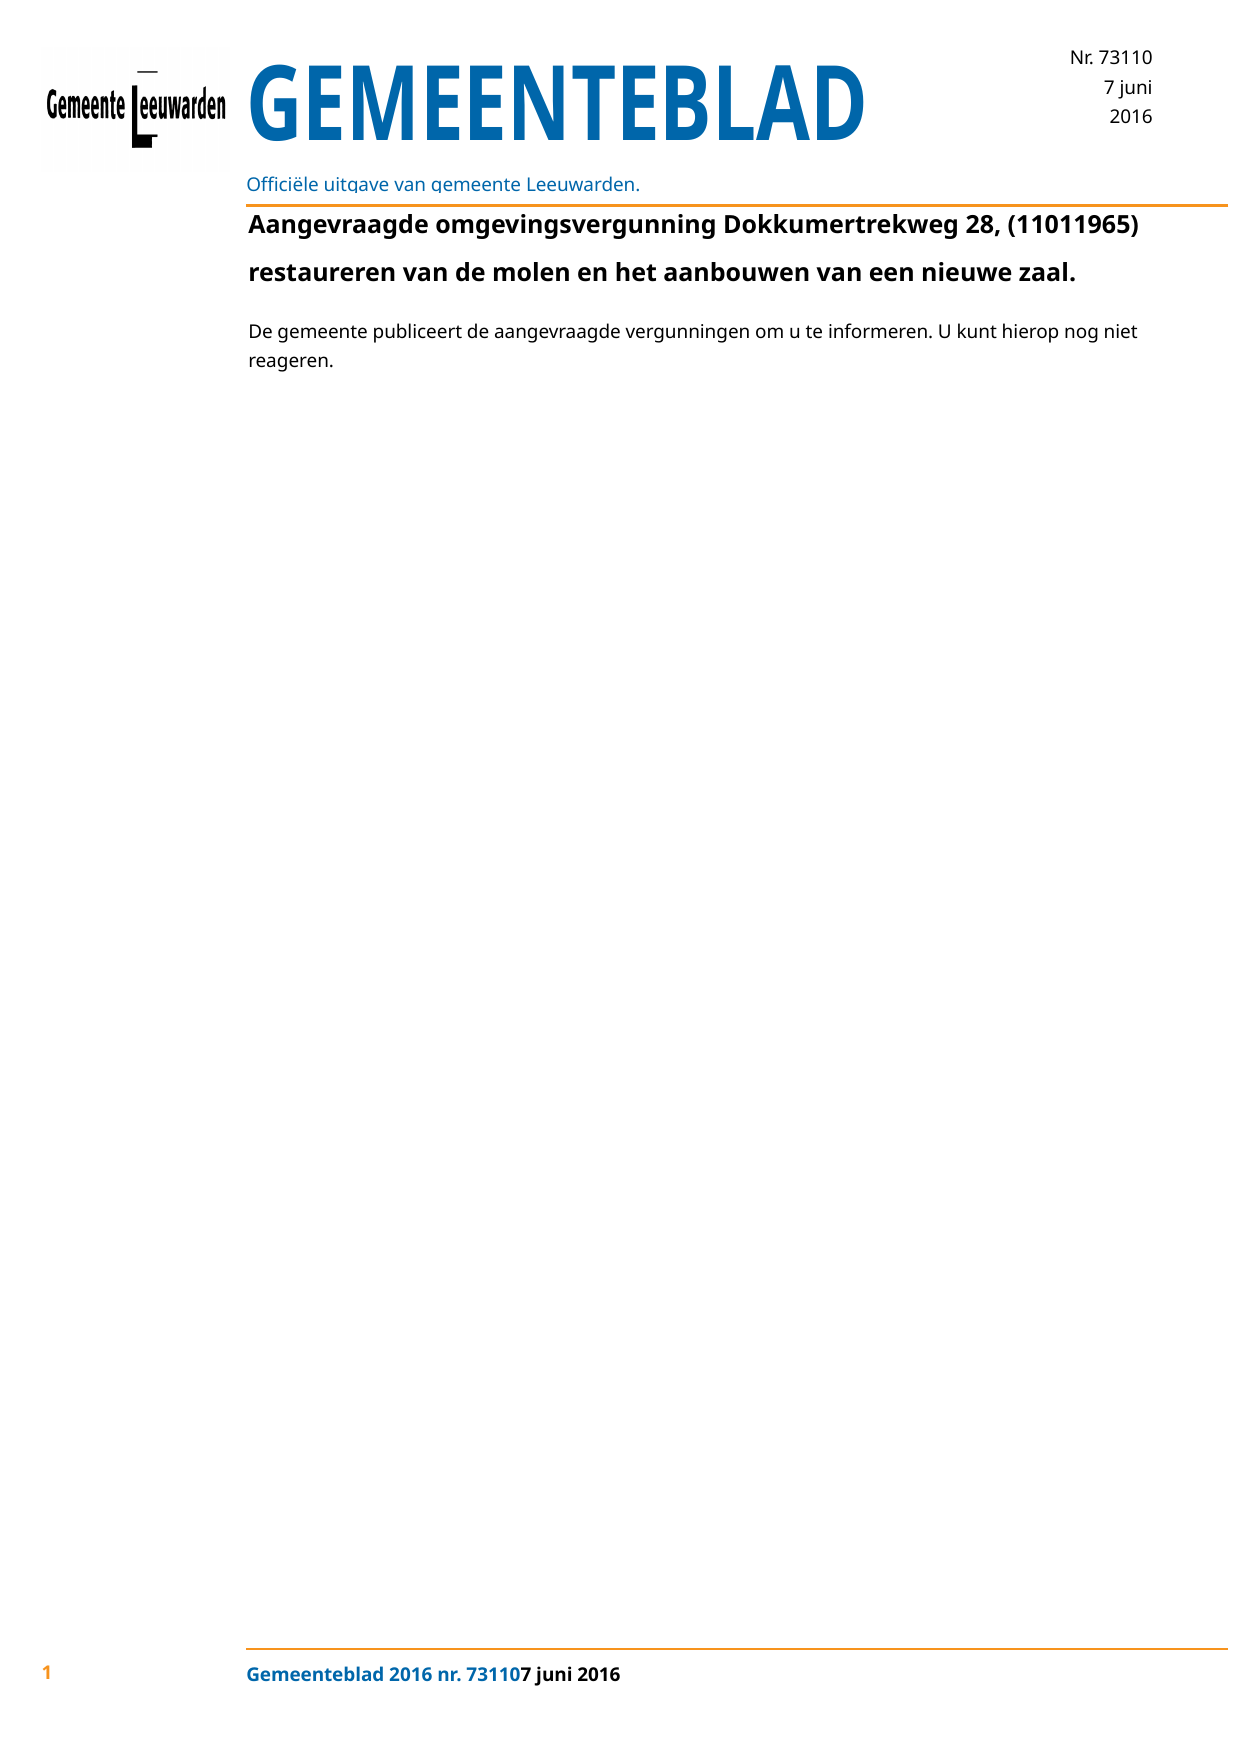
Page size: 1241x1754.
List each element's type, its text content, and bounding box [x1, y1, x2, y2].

text Aangevraagde omgevingsvergunning Dokkumertrekweg 28, (11011965) restaureren van de molen en het aanbouwen van een nieuwe zaal. [248, 207, 1152, 288]
text De gemeente publiceert de aangevraagde vergunningen om u te informeren. U kunt hierop nog niet reageren. [248, 318, 1152, 373]
picture [41, 47, 231, 172]
